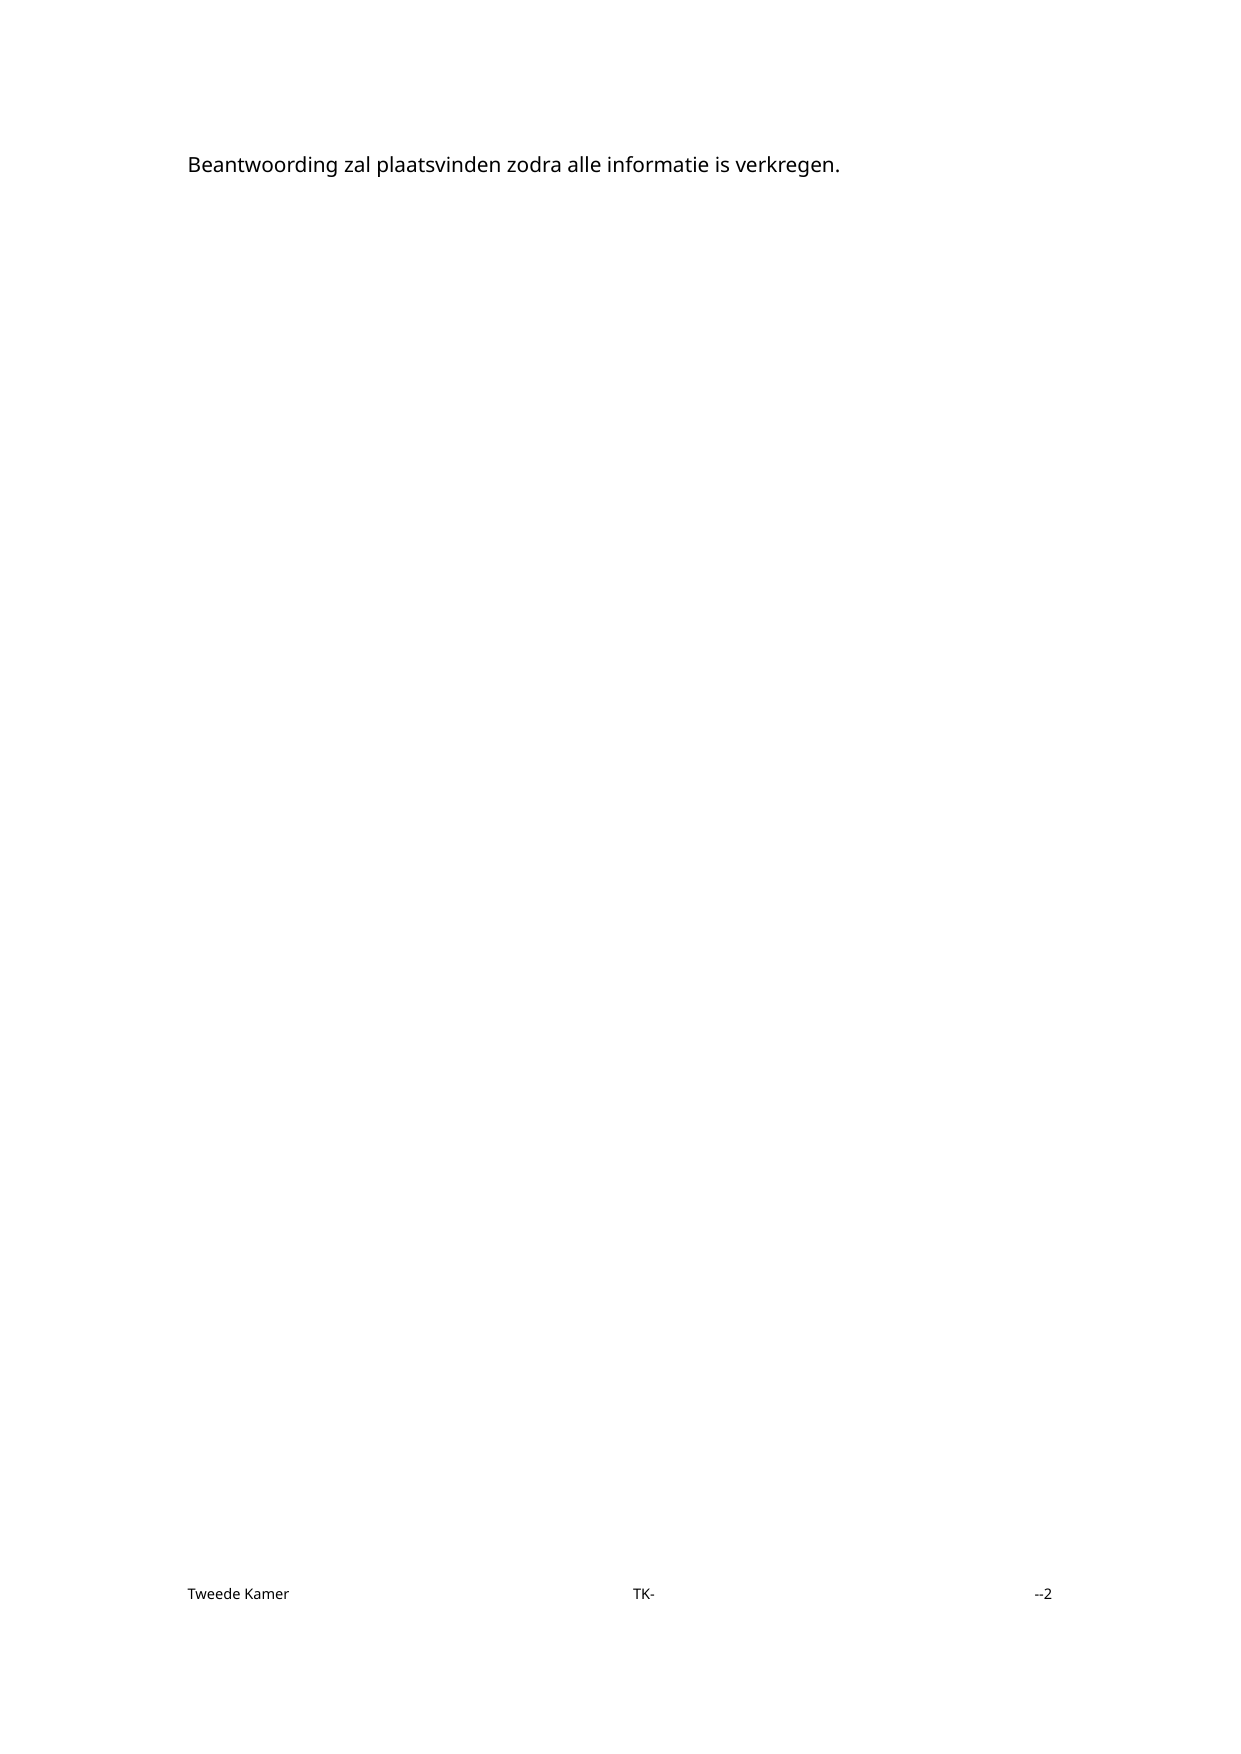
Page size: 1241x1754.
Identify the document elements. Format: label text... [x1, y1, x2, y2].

text Beantwoording zal plaatsvinden zodra alle informatie is verkregen. [187, 150, 1053, 178]
